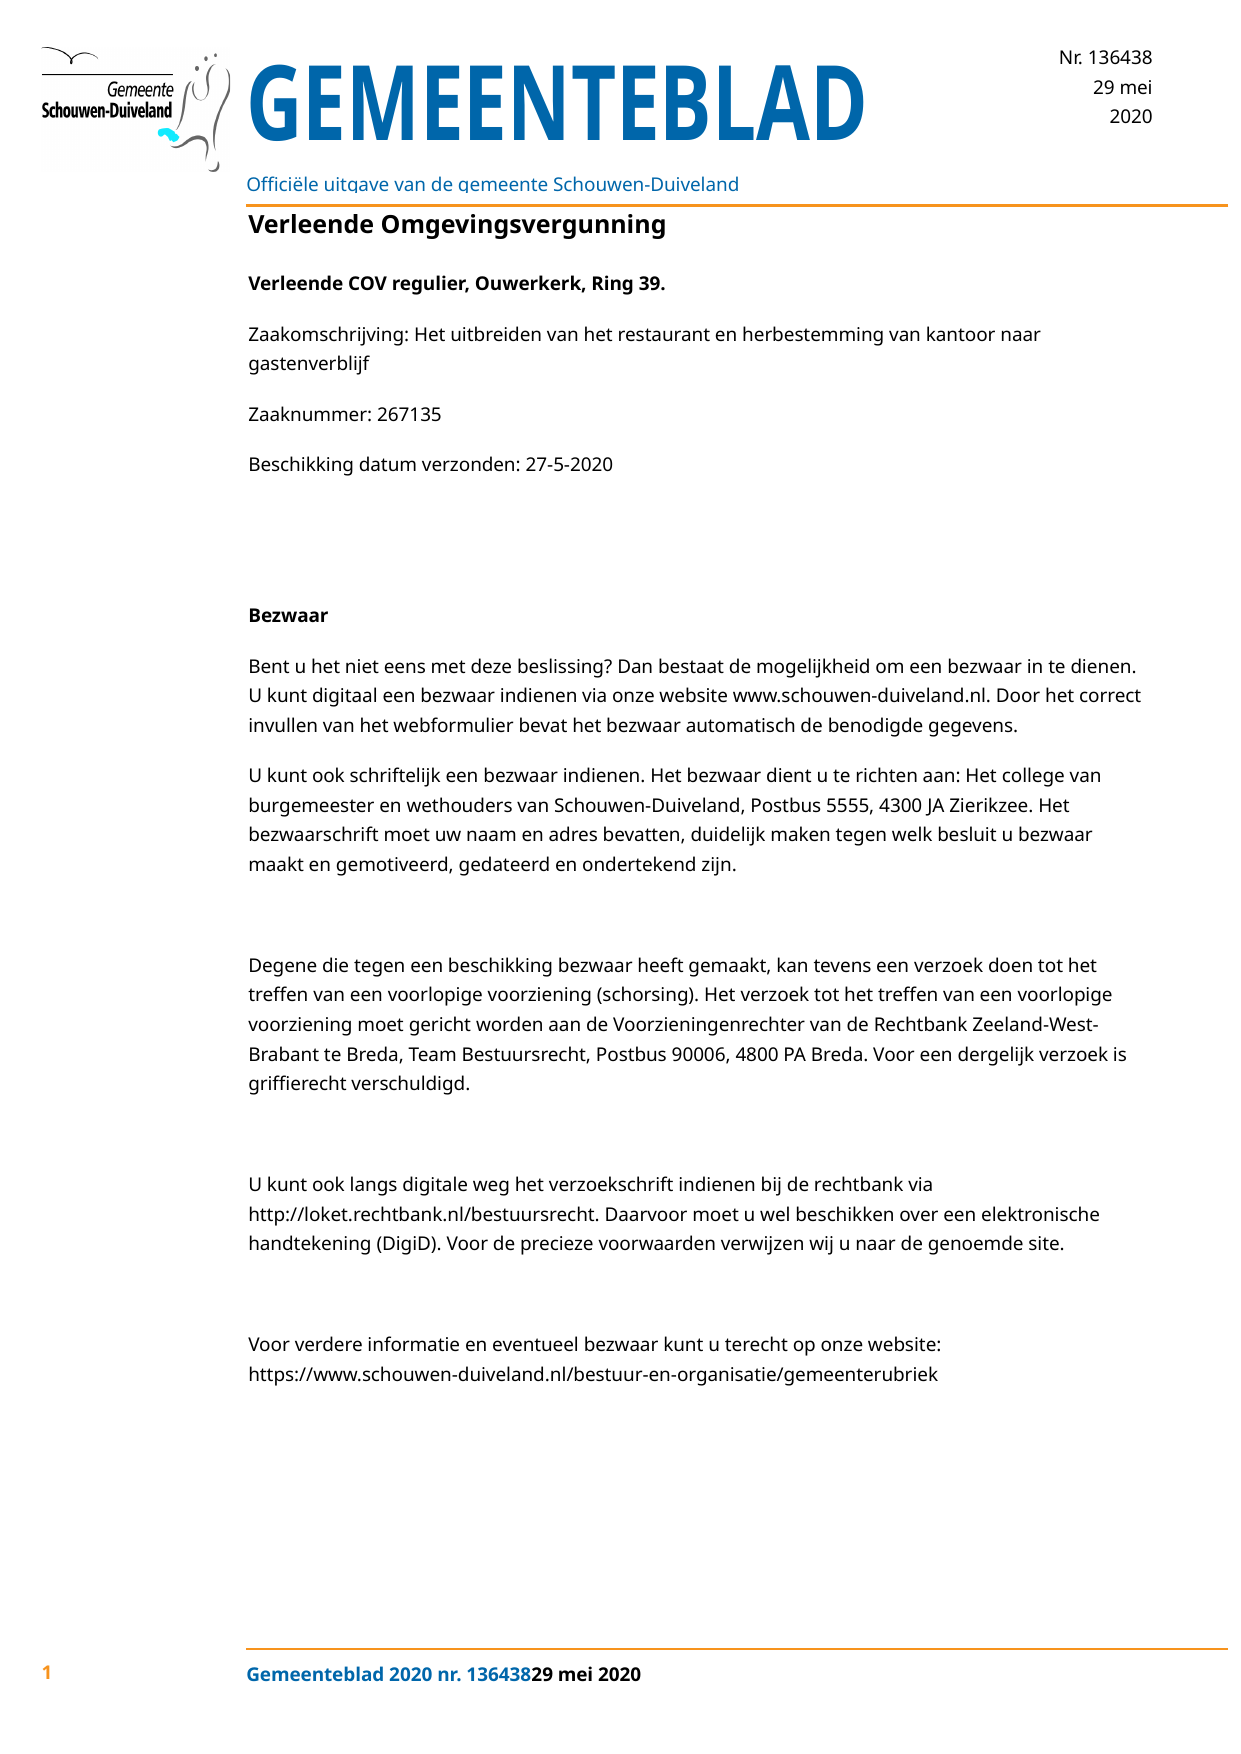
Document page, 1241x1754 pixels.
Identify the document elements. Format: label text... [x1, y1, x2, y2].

text Zaakomschrijving: Het uitbreiden van het restaurant en herbestemming van kantoor naar gastenverblijf [248, 321, 1152, 376]
text Verleende COV regulier, Ouwerkerk, Ring 39. [248, 270, 1152, 296]
text U kunt ook schriftelijk een bezwaar indienen. Het bezwaar dient u te richten aan: Het college van burgemeester en wethouders van Schouwen-Duiveland, Postbus 5555, 4300 JA Zierikzee. Het bezwaarschrift moet uw naam en adres bevatten, duidelijk maken tegen welk besluit u bezwaar maakt en gemotiveerd, gedateerd en ondertekend zijn. [248, 762, 1152, 877]
picture [41, 47, 231, 172]
text Bent u het niet eens met deze beslissing? Dan bestaat de mogelijkheid om een bezwaar in te dienen. U kunt digitaal een bezwaar indienen via onze website www.schouwen-duiveland.nl. Door het correct invullen van het webformulier bevat het bezwaar automatisch de benodigde gegevens. [248, 653, 1152, 738]
text Verleende Omgevingsvergunning [248, 207, 1152, 241]
text U kunt ook langs digitale weg het verzoekschrift indienen bij de rechtbank via http://loket.rechtbank.nl/bestuursrecht. Daarvoor moet u wel beschikken over een elektronische handtekening (DigiD). Voor de precieze voorwaarden verwijzen wij u naar de genoemde site. [248, 1171, 1152, 1256]
text Degene die tegen een beschikking bezwaar heeft gemaakt, kan tevens een verzoek doen tot het treffen van een voorlopige voorziening (schorsing). Het verzoek tot het treffen van een voorlopige voorziening moet gericht worden aan de Voorzieningenrechter van de Rechtbank Zeeland-West-Brabant te Breda, Team Bestuursrecht, Postbus 90006, 4800 PA Breda. Voor een dergelijk verzoek is griffierecht verschuldigd. [248, 952, 1152, 1096]
text Zaaknummer: 267135 [248, 401, 1152, 426]
text Beschikking datum verzonden: 27-5-2020 [248, 451, 1152, 477]
text Bezwaar [248, 602, 1152, 628]
text Voor verdere informatie en eventueel bezwaar kunt u terecht op onze website: https://www.schouwen-duiveland.nl/bestuur-en-organisatie/gemeenterubriek [248, 1331, 1152, 1386]
